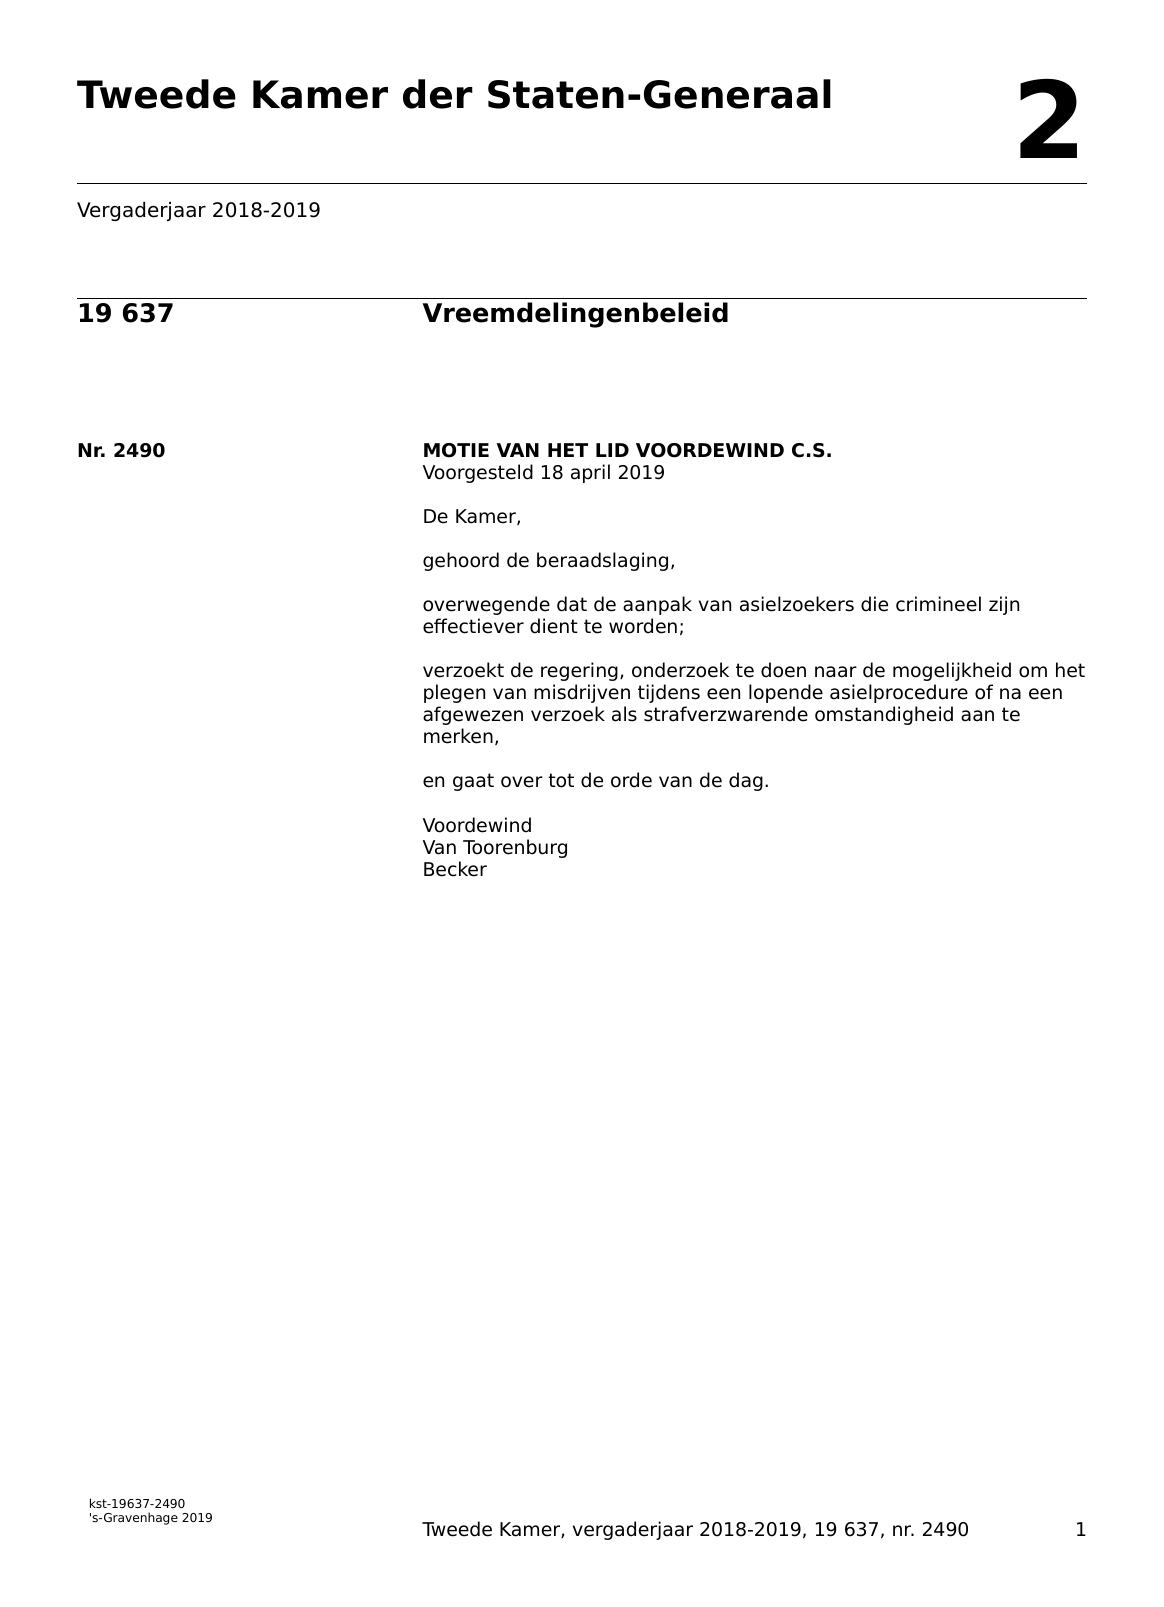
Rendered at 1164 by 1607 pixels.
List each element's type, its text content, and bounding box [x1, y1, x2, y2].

table_header Tweede Kamer der Staten-Generaal [77, 59, 886, 183]
text Voorgesteld 18 april 2019 [422, 462, 1087, 484]
subtitle Nr. 2490 MOTIE VAN HET LID VOORDEWIND C.S. [77, 440, 1087, 462]
subtitle 19 637 Vreemdelingenbeleid [77, 299, 1087, 329]
text Van Toorenburg [422, 837, 1087, 858]
text gehoord de beraadslaging, [422, 550, 1087, 572]
text verzoekt de regering, onderzoek te doen naar de mogelijkheid om het plegen van misdrijven tijdens een lopende asielprocedure of na een afgewezen verzoek als strafverzwarende omstandigheid aan te merken, [422, 660, 1087, 748]
text Voordewind [422, 814, 1087, 837]
text 's-Gravenhage 2019 [88, 1511, 323, 1525]
table_header 2 [886, 59, 1087, 183]
text De Kamer, [422, 506, 1087, 528]
text kst-19637-2490 [88, 1497, 323, 1511]
text en gaat over tot de orde van de dag. [422, 770, 1087, 792]
table_cell Vergaderjaar 2018-2019 [77, 184, 1087, 298]
text Becker [422, 858, 1087, 881]
text overwegende dat de aanpak van asielzoekers die crimineel zijn effectiever dient te worden; [422, 594, 1087, 638]
